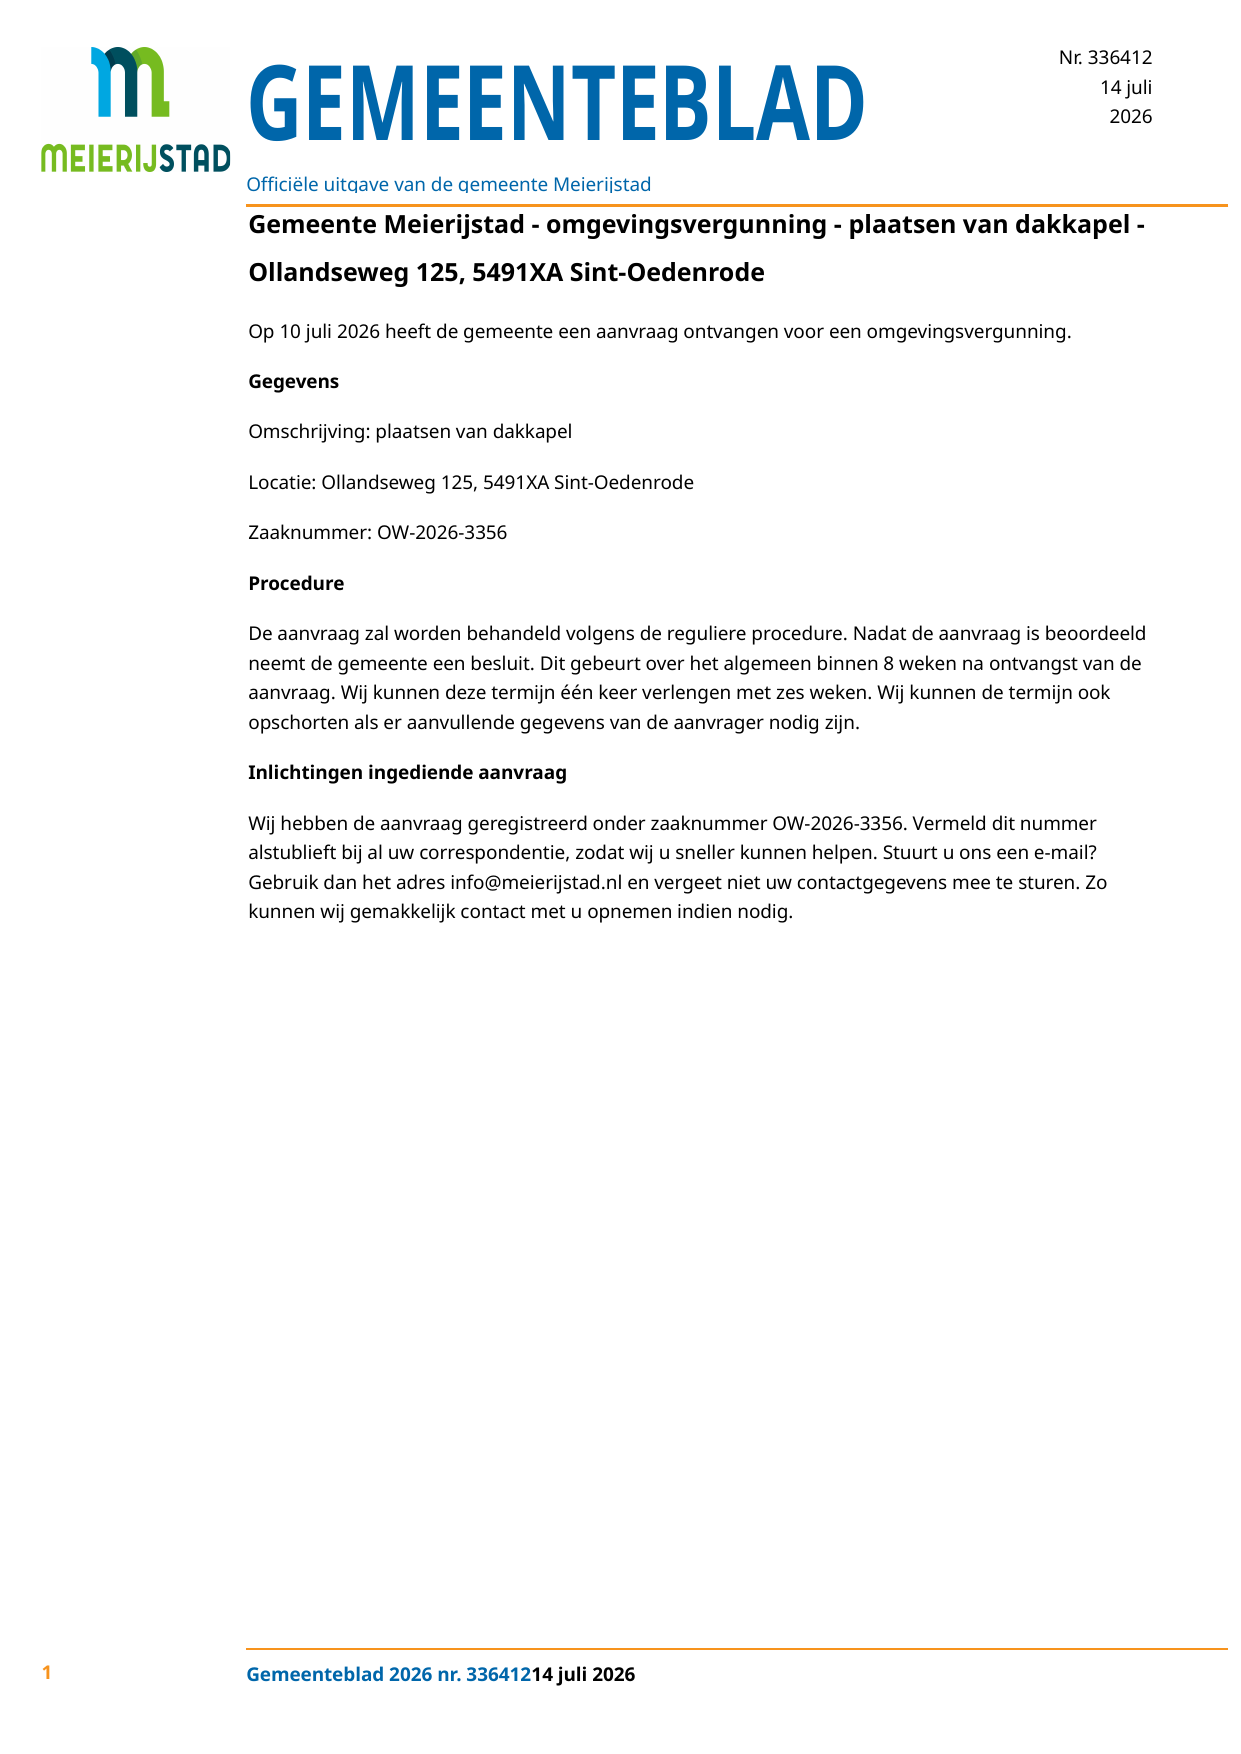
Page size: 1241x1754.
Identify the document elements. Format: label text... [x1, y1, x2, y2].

text Inlichtingen ingediende aanvraag [248, 759, 1152, 785]
text Gemeente Meierijstad - omgevingsvergunning - plaatsen van dakkapel - Ollandseweg 125, 5491XA Sint-Oedenrode [248, 207, 1152, 288]
picture [41, 47, 231, 172]
text De aanvraag zal worden behandeld volgens de reguliere procedure. Nadat de aanvraag is beoordeeld neemt de gemeente een besluit. Dit gebeurt over het algemeen binnen 8 weken na ontvangst van de aanvraag. Wij kunnen deze termijn één keer verlengen met zes weken. Wij kunnen de termijn ook opschorten als er aanvullende gegevens van de aanvrager nodig zijn. [248, 620, 1152, 735]
text Procedure [248, 570, 1152, 596]
text Gegevens [248, 368, 1152, 394]
text Locatie: Ollandseweg 125, 5491XA Sint-Oedenrode [248, 469, 1152, 495]
text Omschrijving: plaatsen van dakkapel [248, 419, 1152, 444]
text Op 10 juli 2026 heeft de gemeente een aanvraag ontvangen voor een omgevingsvergunning. [248, 318, 1152, 344]
text Zaaknummer: OW-2026-3356 [248, 519, 1152, 545]
text Wij hebben de aanvraag geregistreerd onder zaaknummer OW-2026-3356. Vermeld dit nummer alstublieft bij al uw correspondentie, zodat wij u sneller kunnen helpen. Stuurt u ons een e-mail? Gebruik dan het adres info@meierijstad.nl en vergeet niet uw contactgegevens mee te sturen. Zo kunnen wij gemakkelijk contact met u opnemen indien nodig. [248, 810, 1152, 924]
